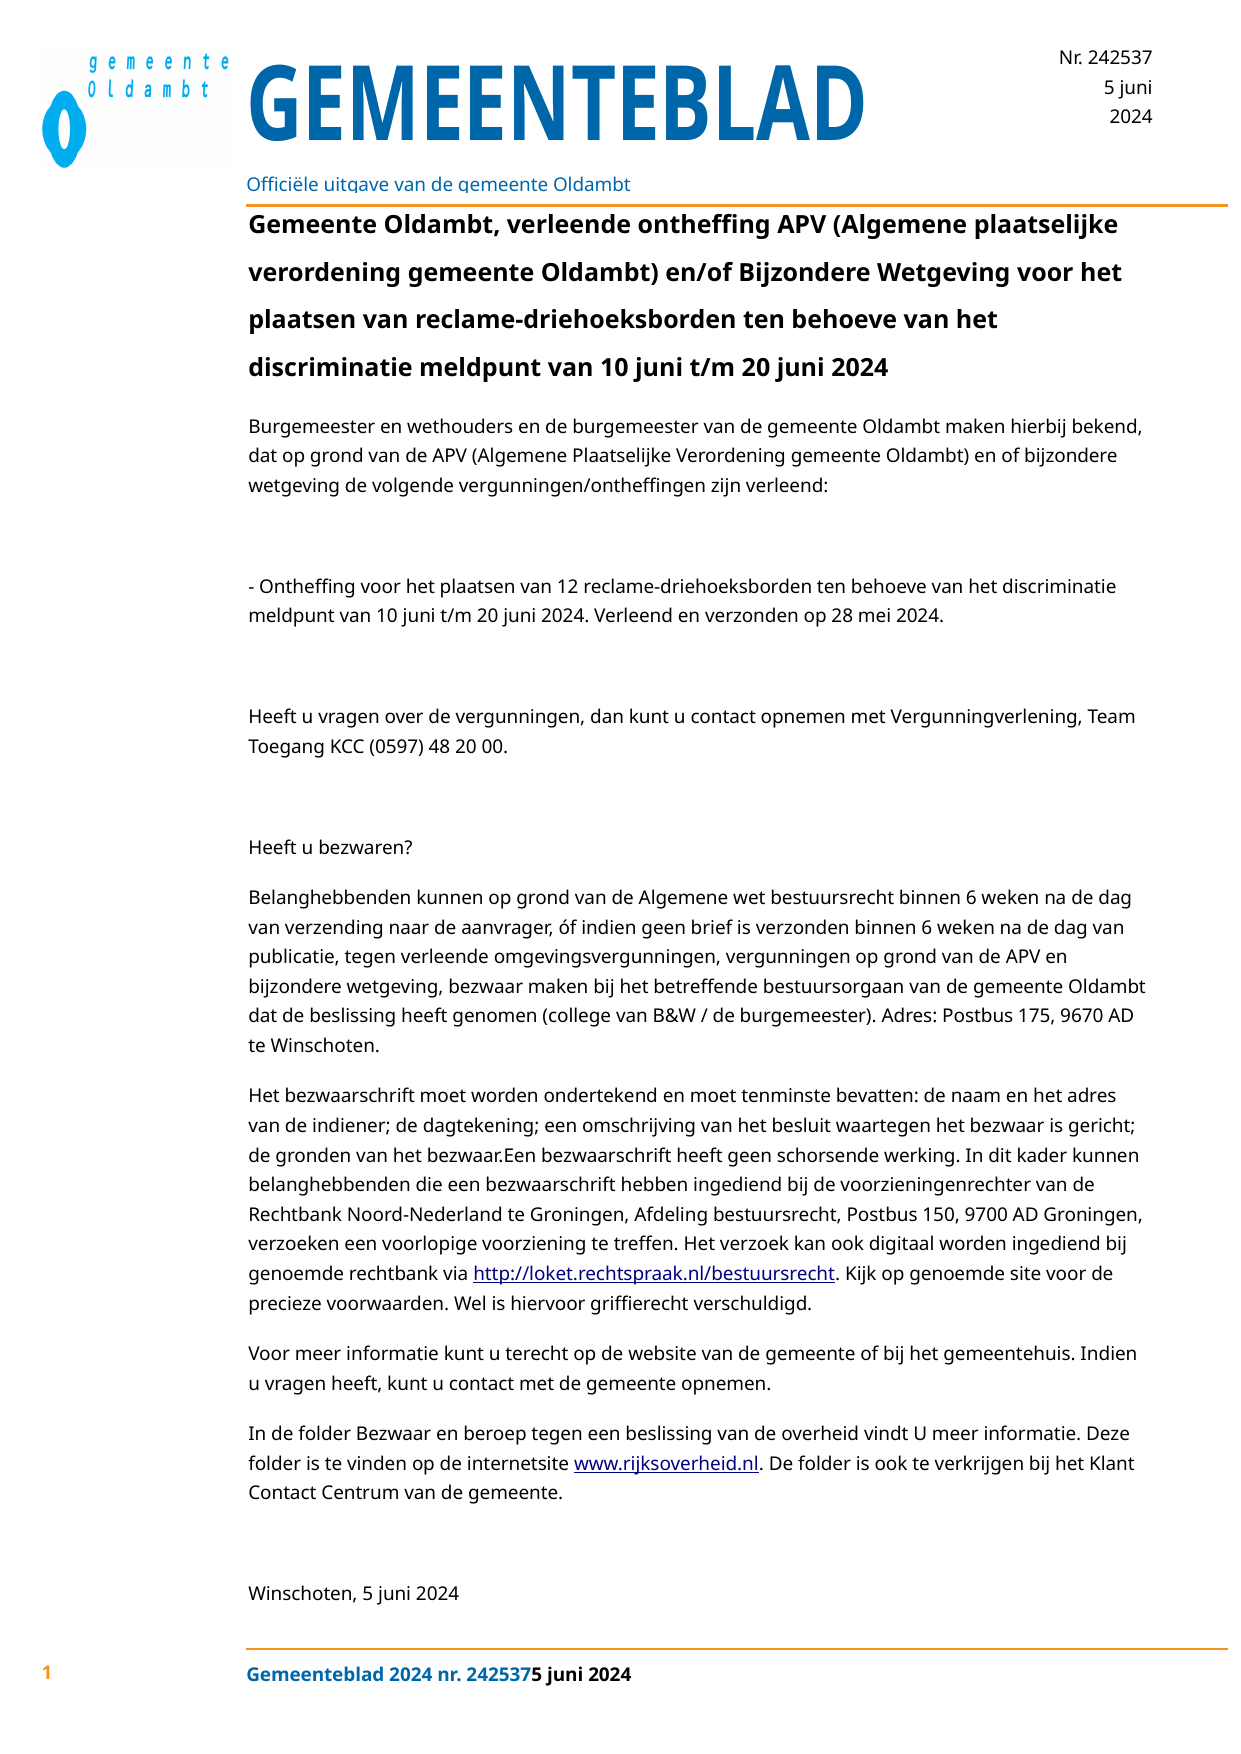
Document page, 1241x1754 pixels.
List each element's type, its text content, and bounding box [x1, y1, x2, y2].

text In de folder Bezwaar en beroep tegen een beslissing van de overheid vindt U meer informatie. Deze folder is te vinden op de internetsite www.rijksoverheid.nl. De folder is ook te verkrijgen bij het Klant Contact Centrum van de gemeente. [248, 1420, 1152, 1505]
text Het bezwaarschrift moet worden ondertekend en moet tenminste bevatten: de naam en het adres van de indiener; de dagtekening; een omschrijving van het besluit waartegen het bezwaar is gericht; de gronden van het bezwaar.Een bezwaarschrift heeft geen schorsende werking. In dit kader kunnen belanghebbenden die een bezwaarschrift hebben ingediend bij de voorzieningenrechter van de Rechtbank Noord-Nederland te Groningen, Afdeling bestuursrecht, Postbus 150, 9700 AD Groningen, verzoeken een voorlopige voorziening te treffen. Het verzoek kan ook digitaal worden ingediend bij genoemde rechtbank via http://loket.rechtspraak.nl/bestuursrecht. Kijk op genoemde site voor de precieze voorwaarden. Wel is hiervoor griffierecht verschuldigd. [248, 1083, 1152, 1316]
text Gemeente Oldambt, verleende ontheffing APV (Algemene plaatselijke verordening gemeente Oldambt) en/of Bijzondere Wetgeving voor het plaatsen van reclame-driehoeksborden ten behoeve van het discriminatie meldpunt van 10 juni t/m 20 juni 2024 [248, 207, 1152, 384]
text Voor meer informatie kunt u terecht op de website van de gemeente of bij het gemeentehuis. Indien u vragen heeft, kunt u contact met de gemeente opnemen. [248, 1340, 1152, 1396]
text Burgemeester en wethouders en de burgemeester van de gemeente Oldambt maken hierbij bekend, dat op grond van de APV (Algemene Plaatselijke Verordening gemeente Oldambt) en of bijzondere wetgeving de volgende vergunningen/ontheffingen zijn verleend: [248, 413, 1152, 498]
text Heeft u bezwaren? [248, 834, 1152, 860]
picture [41, 47, 231, 172]
text Heeft u vragen over de vergunningen, dan kunt u contact opnemen met Vergunningverlening, Team Toegang KCC (0597) 48 20 00. [248, 703, 1152, 759]
text Belanghebbenden kunnen op grond van de Algemene wet bestuursrecht binnen 6 weken na de dag van verzending naar de aanvrager, óf indien geen brief is verzonden binnen 6 weken na de dag van publicatie, tegen verleende omgevingsvergunningen, vergunningen op grond van de APV en bijzondere wetgeving, bezwaar maken bij het betreffende bestuursorgaan van de gemeente Oldambt dat de beslissing heeft genomen (college van B&W / de burgemeester). Adres: Postbus 175, 9670 AD te Winschoten. [248, 884, 1152, 1058]
text Winschoten, 5 juni 2024 [248, 1580, 1152, 1606]
text - Ontheffing voor het plaatsen van 12 reclame-driehoeksborden ten behoeve van het discriminatie meldpunt van 10 juni t/m 20 juni 2024. Verleend en verzonden op 28 mei 2024. [248, 573, 1152, 628]
